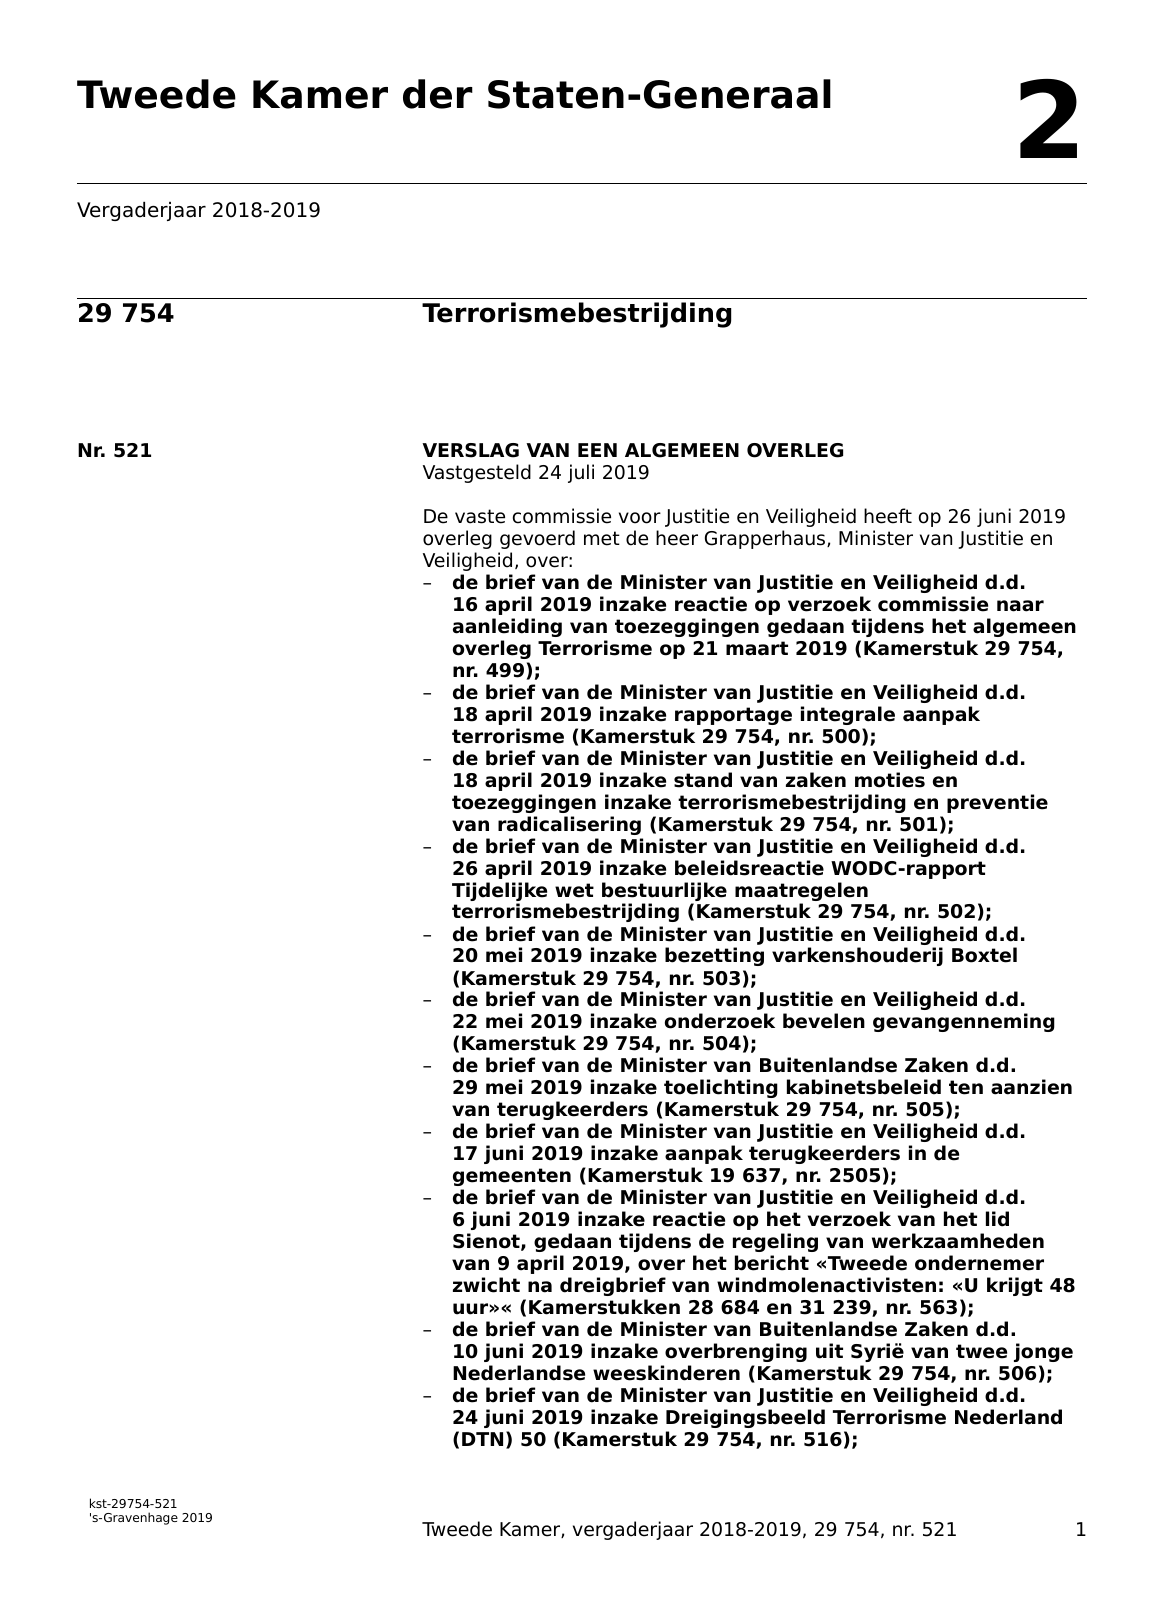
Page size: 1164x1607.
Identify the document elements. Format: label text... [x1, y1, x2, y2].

text 's-Gravenhage 2019 [88, 1511, 323, 1525]
text Vastgesteld 24 juli 2019 [422, 462, 1087, 484]
text – de brief van de Minister van Justitie en Veiligheid d.d. 18 april 2019 inzake rapportage integrale aanpak terrorisme (Kamerstuk 29 754, nr. 500); [422, 682, 1087, 748]
table_cell Vergaderjaar 2018-2019 [77, 184, 1087, 298]
text – de brief van de Minister van Justitie en Veiligheid d.d. 24 juni 2019 inzake Dreigingsbeeld Terrorisme Nederland (DTN) 50 (Kamerstuk 29 754, nr. 516); [422, 1385, 1087, 1451]
text – de brief van de Minister van Justitie en Veiligheid d.d. 6 juni 2019 inzake reactie op het verzoek van het lid Sienot, gedaan tijdens de regeling van werkzaamheden van 9 april 2019, over het bericht «Tweede ondernemer zwicht na dreigbrief van windmolenactivisten: «U krijgt 48 uur»« (Kamerstukken 28 684 en 31 239, nr. 563); [422, 1187, 1087, 1319]
table_header 2 [886, 59, 1087, 183]
text kst-29754-521 [88, 1497, 323, 1511]
text – de brief van de Minister van Buitenlandse Zaken d.d. 29 mei 2019 inzake toelichting kabinetsbeleid ten aanzien van terugkeerders (Kamerstuk 29 754, nr. 505); [422, 1055, 1087, 1121]
text – de brief van de Minister van Justitie en Veiligheid d.d. 18 april 2019 inzake stand van zaken moties en toezeggingen inzake terrorismebestrijding en preventie van radicalisering (Kamerstuk 29 754, nr. 501); [422, 748, 1087, 836]
text – de brief van de Minister van Justitie en Veiligheid d.d. 20 mei 2019 inzake bezetting varkenshouderij Boxtel (Kamerstuk 29 754, nr. 503); [422, 923, 1087, 989]
subtitle 29 754 Terrorismebestrijding [77, 299, 1087, 329]
subtitle Nr. 521 VERSLAG VAN EEN ALGEMEEN OVERLEG [77, 440, 1087, 462]
text – de brief van de Minister van Justitie en Veiligheid d.d. 17 juni 2019 inzake aanpak terugkeerders in de gemeenten (Kamerstuk 19 637, nr. 2505); [422, 1121, 1087, 1187]
text – de brief van de Minister van Justitie en Veiligheid d.d. 16 april 2019 inzake reactie op verzoek commissie naar aanleiding van toezeggingen gedaan tijdens het algemeen overleg Terrorisme op 21 maart 2019 (Kamerstuk 29 754, nr. 499); [422, 572, 1087, 682]
text – de brief van de Minister van Justitie en Veiligheid d.d. 26 april 2019 inzake beleidsreactie WODC-rapport Tijdelijke wet bestuurlijke maatregelen terrorismebestrijding (Kamerstuk 29 754, nr. 502); [422, 836, 1087, 923]
text – de brief van de Minister van Buitenlandse Zaken d.d. 10 juni 2019 inzake overbrenging uit Syrië van twee jonge Nederlandse weeskinderen (Kamerstuk 29 754, nr. 506); [422, 1319, 1087, 1385]
text De vaste commissie voor Justitie en Veiligheid heeft op 26 juni 2019 overleg gevoerd met de heer Grapperhaus, Minister van Justitie en Veiligheid, over: [422, 506, 1087, 572]
table_header Tweede Kamer der Staten-Generaal [77, 59, 886, 183]
text – de brief van de Minister van Justitie en Veiligheid d.d. 22 mei 2019 inzake onderzoek bevelen gevangenneming (Kamerstuk 29 754, nr. 504); [422, 989, 1087, 1055]
